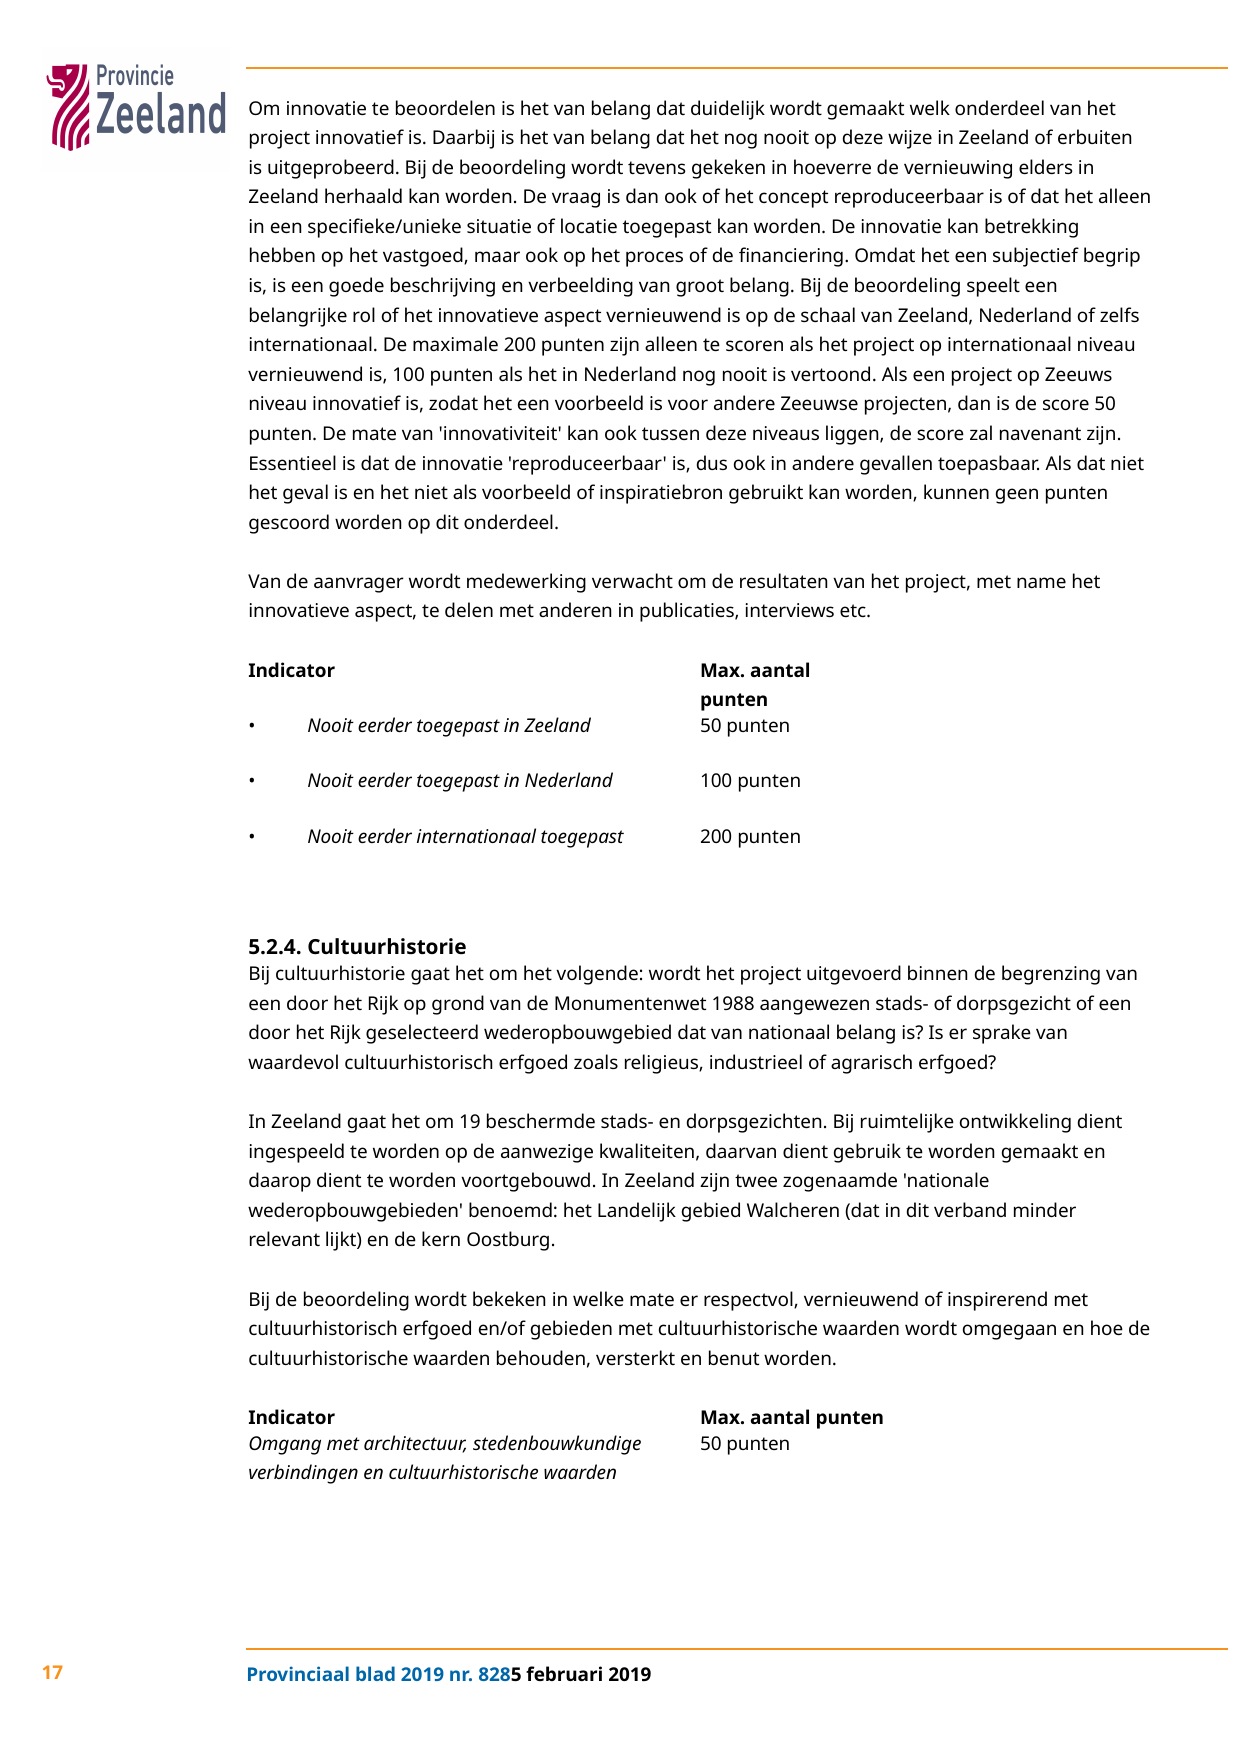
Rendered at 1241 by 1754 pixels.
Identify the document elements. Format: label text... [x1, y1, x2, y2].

table_cell 100 punten [700, 768, 1152, 823]
table_cell Nooit eerder internationaal toegepast [248, 823, 700, 878]
text Bij cultuurhistorie gaat het om het volgende: wordt het project uitgevoerd binnen de begrenzing van een door het Rijk op grond van de Monumentenwet 1988 aangewezen stads- of dorpsgezicht of een door het Rijk geselecteerd wederopbouwgebied dat van nationaal belang is? Is er sprake van waardevol cultuurhistorisch erfgoed zoals religieus, industrieel of agrarisch erfgoed? [248, 960, 1152, 1075]
table_cell 200 punten [700, 823, 1152, 878]
text Essentieel is dat de innovatie 'reproduceerbaar' is, dus ook in andere gevallen toepasbaar. Als dat niet het geval is en het niet als voorbeeld of inspiratiebron gebruikt kan worden, kunnen geen punten gescoord worden op dit onderdeel. [248, 450, 1152, 535]
table_cell 50 punten [700, 1430, 1152, 1515]
text Bij de beoordeling wordt bekeken in welke mate er respectvol, vernieuwend of inspirerend met cultuurhistorisch erfgoed en/of gebieden met cultuurhistorische waarden wordt omgegaan en hoe de cultuurhistorische waarden behouden, versterkt en benut worden. [248, 1286, 1152, 1371]
text Om innovatie te beoordelen is het van belang dat duidelijk wordt gemaakt welk onderdeel van het project innovatief is. Daarbij is het van belang dat het nog nooit op deze wijze in Zeeland of erbuiten is uitgeprobeerd. Bij de beoordeling wordt tevens gekeken in hoeverre de vernieuwing elders in Zeeland herhaald kan worden. De vraag is dan ook of het concept reproduceerbaar is of dat het alleen in een specifieke/unieke situatie of locatie toegepast kan worden. De innovatie kan betrekking hebben op het vastgoed, maar ook op het proces of de financiering. Omdat het een subjectief begrip is, is een goede beschrijving en verbeelding van groot belang. Bij de beoordeling speelt een belangrijke rol of het innovatieve aspect vernieuwend is op de schaal van Zeeland, Nederland of zelfs internationaal. De maximale 200 punten zijn alleen te scoren als het project op internationaal niveau vernieuwend is, 100 punten als het in Nederland nog nooit is vertoond. Als een project op Zeeuws niveau innovatief is, zodat het een voorbeeld is voor andere Zeeuwse projecten, dan is de score 50 punten. De mate van 'innovativiteit' kan ook tussen deze niveaus liggen, de score zal navenant zijn. [248, 95, 1152, 446]
table_header Max. aantal punten [700, 1404, 1152, 1430]
table_cell Nooit eerder toegepast in Nederland [248, 768, 700, 823]
text 5.2.4. Cultuurhistorie [248, 932, 1152, 960]
table_header Max. aantal punten [700, 657, 1152, 712]
text In Zeeland gaat het om 19 beschermde stads- en dorpsgezichten. Bij ruimtelijke ontwikkeling dient ingespeeld te worden op de aanwezige kwaliteiten, daarvan dient gebruik te worden gemaakt en daarop dient te worden voortgebouwd. In Zeeland zijn twee zogenaamde 'nationale wederopbouwgebieden' benoemd: het Landelijk gebied Walcheren (dat in dit verband minder relevant lijkt) en de kern Oostburg. [248, 1108, 1152, 1252]
table_header Indicator [248, 657, 700, 712]
table_header Indicator [248, 1404, 700, 1430]
text Van de aanvrager wordt medewerking verwacht om de resultaten van het project, met name het innovatieve aspect, te delen met anderen in publicaties, interviews etc. [248, 568, 1152, 623]
table_cell 50 punten [700, 712, 1152, 768]
table_cell Omgang met architectuur, stedenbouwkundige verbindingen en cultuurhistorische waarden [248, 1430, 700, 1515]
table_cell Nooit eerder toegepast in Zeeland [248, 712, 700, 768]
picture [41, 47, 231, 172]
